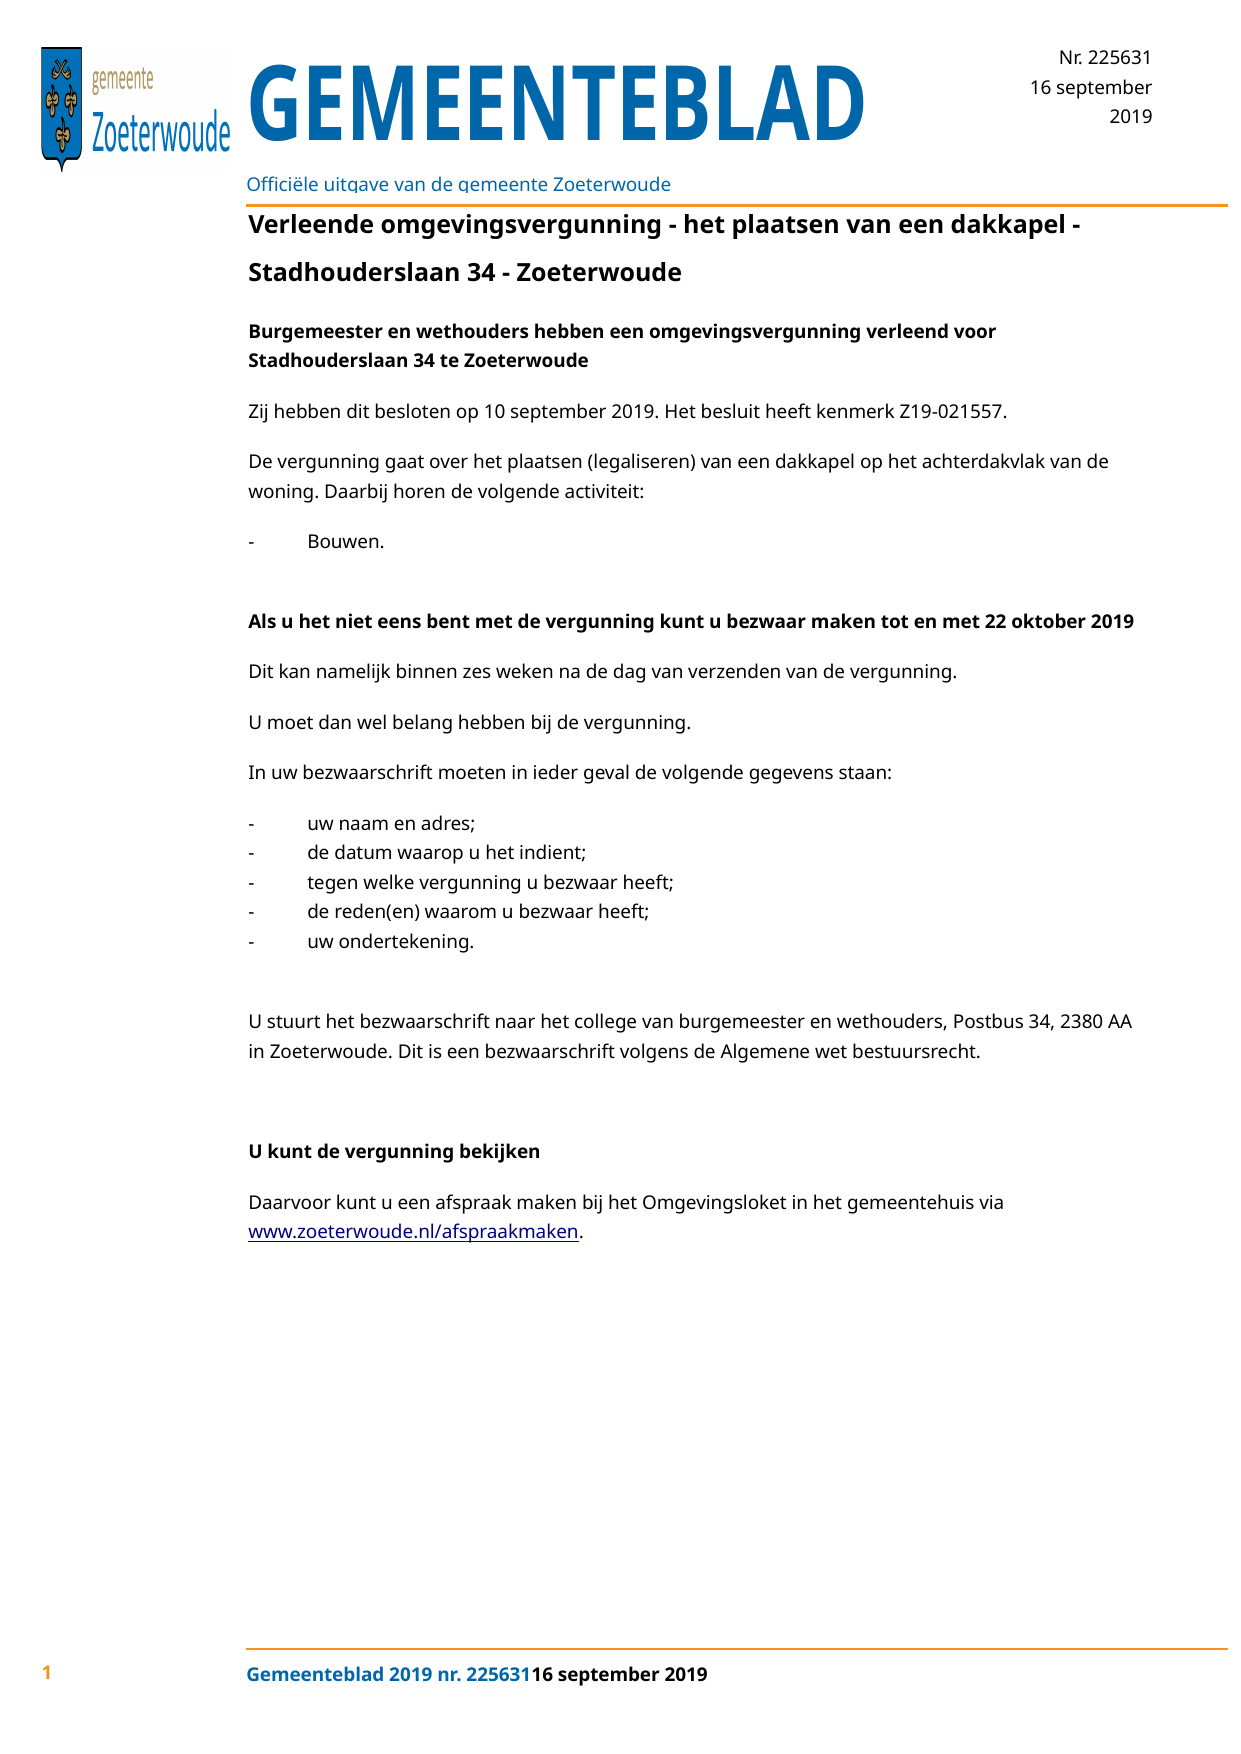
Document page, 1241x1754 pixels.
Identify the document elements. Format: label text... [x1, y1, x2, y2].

list uw ondertekening. [248, 928, 1152, 954]
picture [41, 47, 231, 172]
text Verleende omgevingsvergunning - het plaatsen van een dakkapel - Stadhouderslaan 34 - Zoeterwoude [248, 207, 1152, 288]
list Bouwen. [248, 528, 1152, 554]
text Als u het niet eens bent met de vergunning kunt u bezwaar maken tot en met 22 oktober 2019 [248, 608, 1152, 634]
list de reden(en) waarom u bezwaar heeft; [248, 899, 1152, 924]
text U stuurt het bezwaarschrift naar het college van burgemeester en wethouders, Postbus 34, 2380 AA in Zoeterwoude. Dit is een bezwaarschrift volgens de Algemene wet bestuursrecht. [248, 1008, 1152, 1064]
text U kunt de vergunning bekijken [248, 1139, 1152, 1164]
list uw naam en adres; [248, 810, 1152, 836]
text Zij hebben dit besloten op 10 september 2019. Het besluit heeft kenmerk Z19-021557. [248, 398, 1152, 424]
text In uw bezwaarschrift moeten in ieder geval de volgende gegevens staan: [248, 759, 1152, 785]
text Daarvoor kunt u een afspraak maken bij het Omgevingsloket in het gemeentehuis via www.zoeterwoude.nl/afspraakmaken. [248, 1189, 1152, 1244]
text De vergunning gaat over het plaatsen (legaliseren) van een dakkapel op het achterdakvlak van de woning. Daarbij horen de volgende activiteit: [248, 448, 1152, 504]
text U moet dan wel belang hebben bij de vergunning. [248, 709, 1152, 735]
list tegen welke vergunning u bezwaar heeft; [248, 869, 1152, 895]
text Burgemeester en wethouders hebben een omgevingsvergunning verleend voor Stadhouderslaan 34 te Zoeterwoude [248, 318, 1152, 373]
list de datum waarop u het indient; [248, 839, 1152, 865]
text Dit kan namelijk binnen zes weken na de dag van verzenden van de vergunning. [248, 659, 1152, 684]
